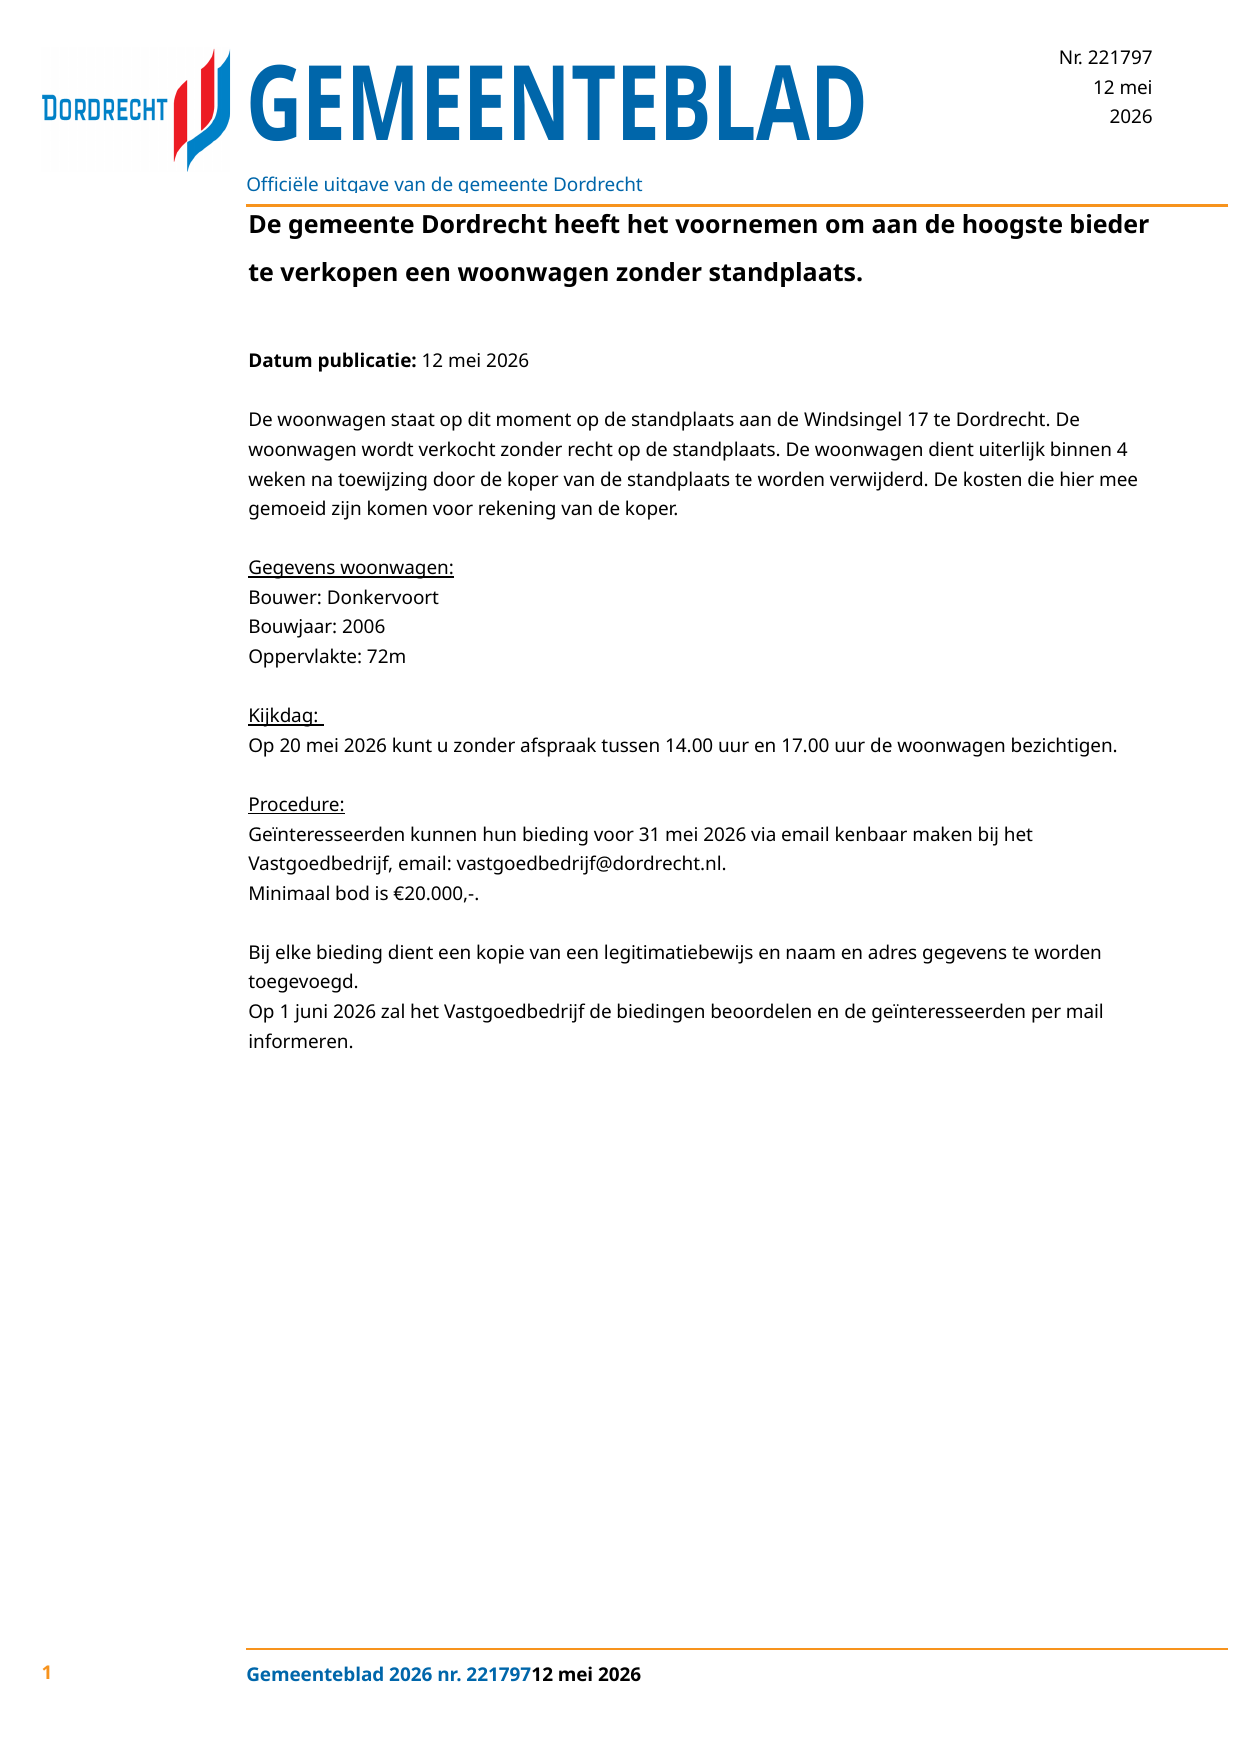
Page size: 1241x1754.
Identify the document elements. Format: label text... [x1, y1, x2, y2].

text Bij elke bieding dient een kopie van een legitimatiebewijs en naam en adres gegevens te worden toegevoegd. [248, 939, 1152, 994]
picture [41, 47, 231, 172]
text Op 1 juni 2026 zal het Vastgoedbedrijf de biedingen beoordelen en de geïnteresseerden per mail informeren. [248, 998, 1152, 1054]
text Gegevens woonwagen: [248, 554, 1152, 580]
text Op 20 mei 2026 kunt u zonder afspraak tussen 14.00 uur en 17.00 uur de woonwagen bezichtigen. [248, 732, 1152, 758]
text Kijkdag: [248, 702, 1152, 728]
text Bouwer: Donkervoort [248, 584, 1152, 610]
text Geïnteresseerden kunnen hun bieding voor 31 mei 2026 via email kenbaar maken bij het Vastgoedbedrijf, email: vastgoedbedrijf@dordrecht.nl. [248, 821, 1152, 876]
text De woonwagen staat op dit moment op de standplaats aan de Windsingel 17 te Dordrecht. De woonwagen wordt verkocht zonder recht op de standplaats. De woonwagen dient uiterlijk binnen 4 weken na toewijzing door de koper van de standplaats te worden verwijderd. De kosten die hier mee gemoeid zijn komen voor rekening van de koper. [248, 407, 1152, 521]
text De gemeente Dordrecht heeft het voornemen om aan de hoogste bieder te verkopen een woonwagen zonder standplaats. [248, 207, 1152, 288]
text Oppervlakte: 72m [248, 643, 1152, 669]
text Procedure: [248, 791, 1152, 817]
text Minimaal bod is €20.000,-. [248, 880, 1152, 906]
text Bouwjaar: 2006 [248, 614, 1152, 639]
text Datum publicatie: 12 mei 2026 [248, 347, 1152, 373]
